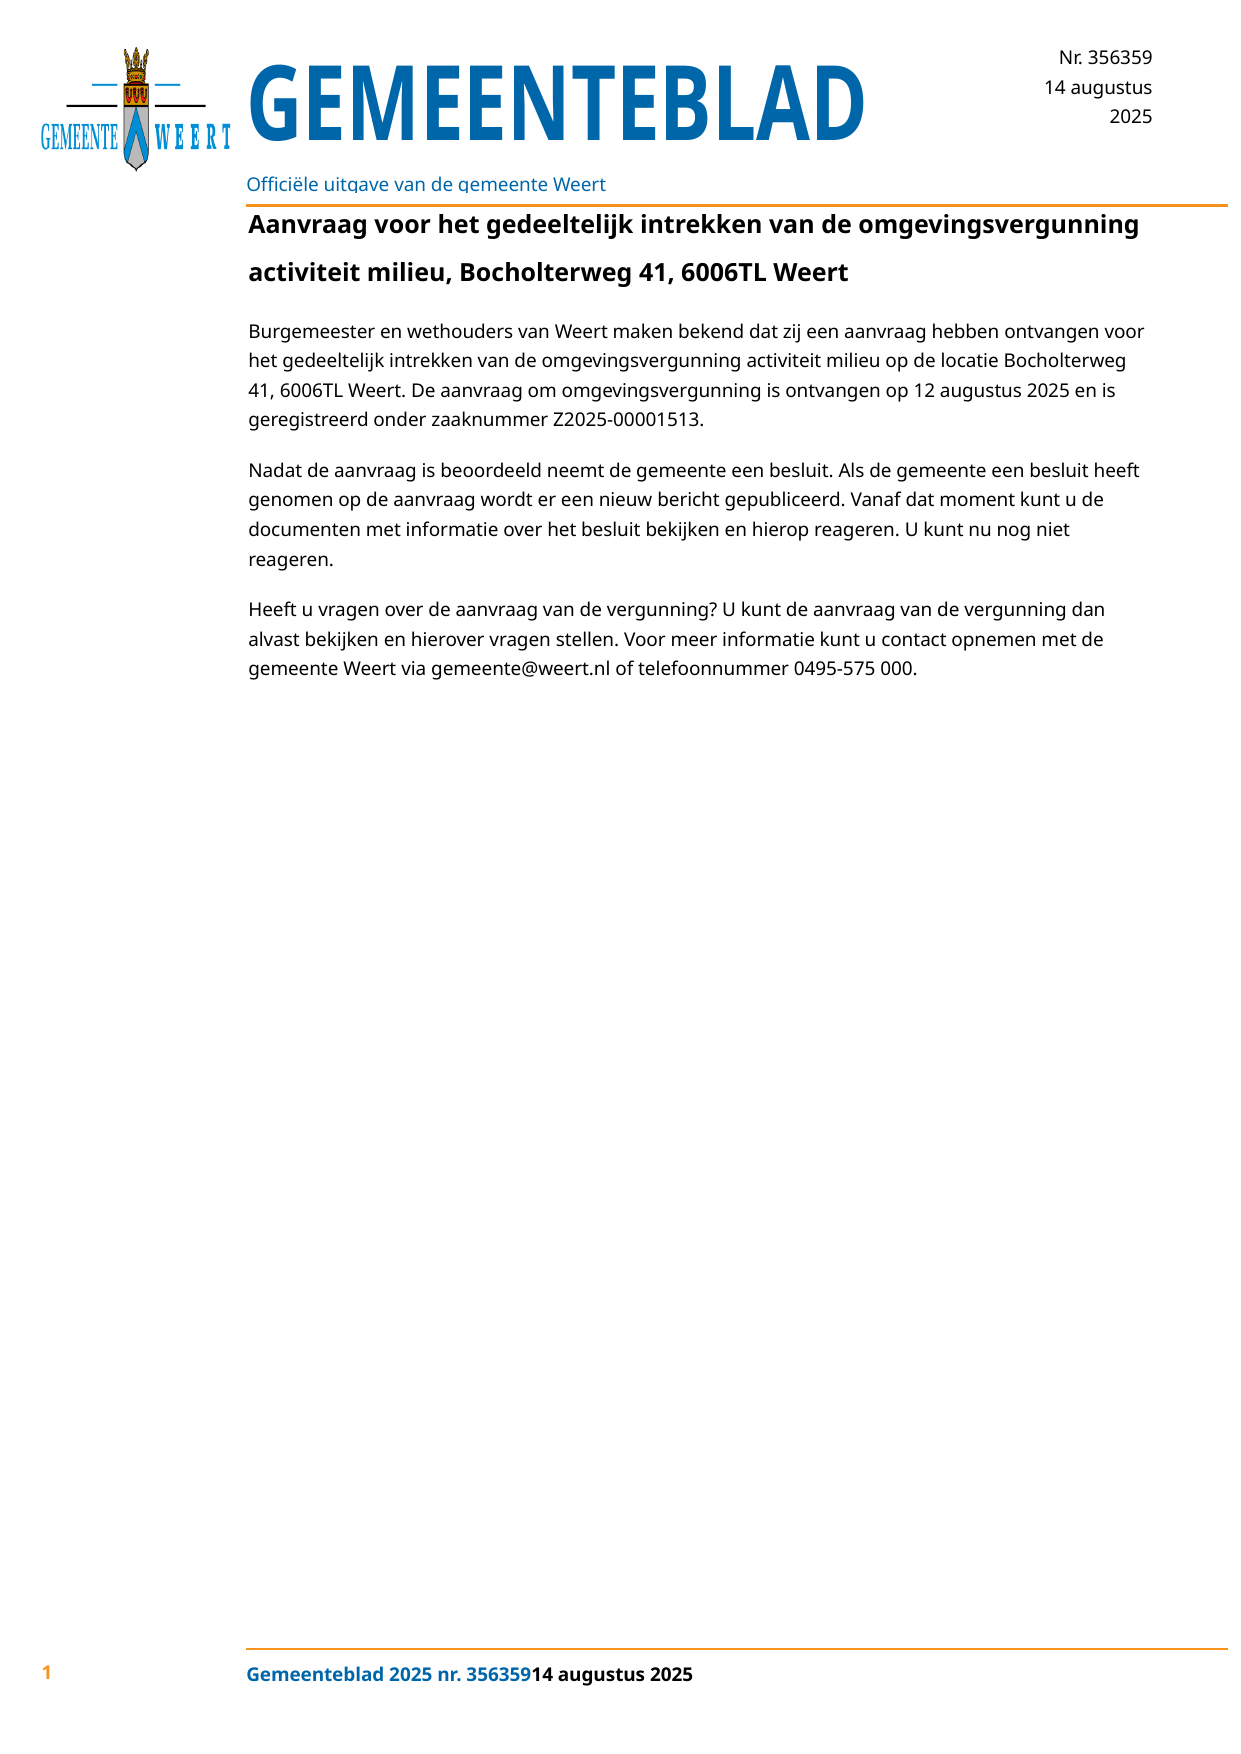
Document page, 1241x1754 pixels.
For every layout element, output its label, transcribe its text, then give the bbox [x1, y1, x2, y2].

picture [41, 47, 231, 172]
text Burgemeester en wethouders van Weert maken bekend dat zij een aanvraag hebben ontvangen voor het gedeeltelijk intrekken van de omgevingsvergunning activiteit milieu op de locatie Bocholterweg 41, 6006TL Weert. De aanvraag om omgevingsvergunning is ontvangen op 12 augustus 2025 en is geregistreerd onder zaaknummer Z2025-00001513. [248, 318, 1152, 432]
text Heeft u vragen over de aanvraag van de vergunning? U kunt de aanvraag van de vergunning dan alvast bekijken en hierover vragen stellen. Voor meer informatie kunt u contact opnemen met de gemeente Weert via gemeente@weert.nl of telefoonnummer 0495-575 000. [248, 596, 1152, 681]
text Aanvraag voor het gedeeltelijk intrekken van de omgevingsvergunning activiteit milieu, Bocholterweg 41, 6006TL Weert [248, 207, 1152, 288]
text Nadat de aanvraag is beoordeeld neemt de gemeente een besluit. Als de gemeente een besluit heeft genomen op de aanvraag wordt er een nieuw bericht gepubliceerd. Vanaf dat moment kunt u de documenten met informatie over het besluit bekijken en hierop reageren. U kunt nu nog niet reageren. [248, 457, 1152, 572]
